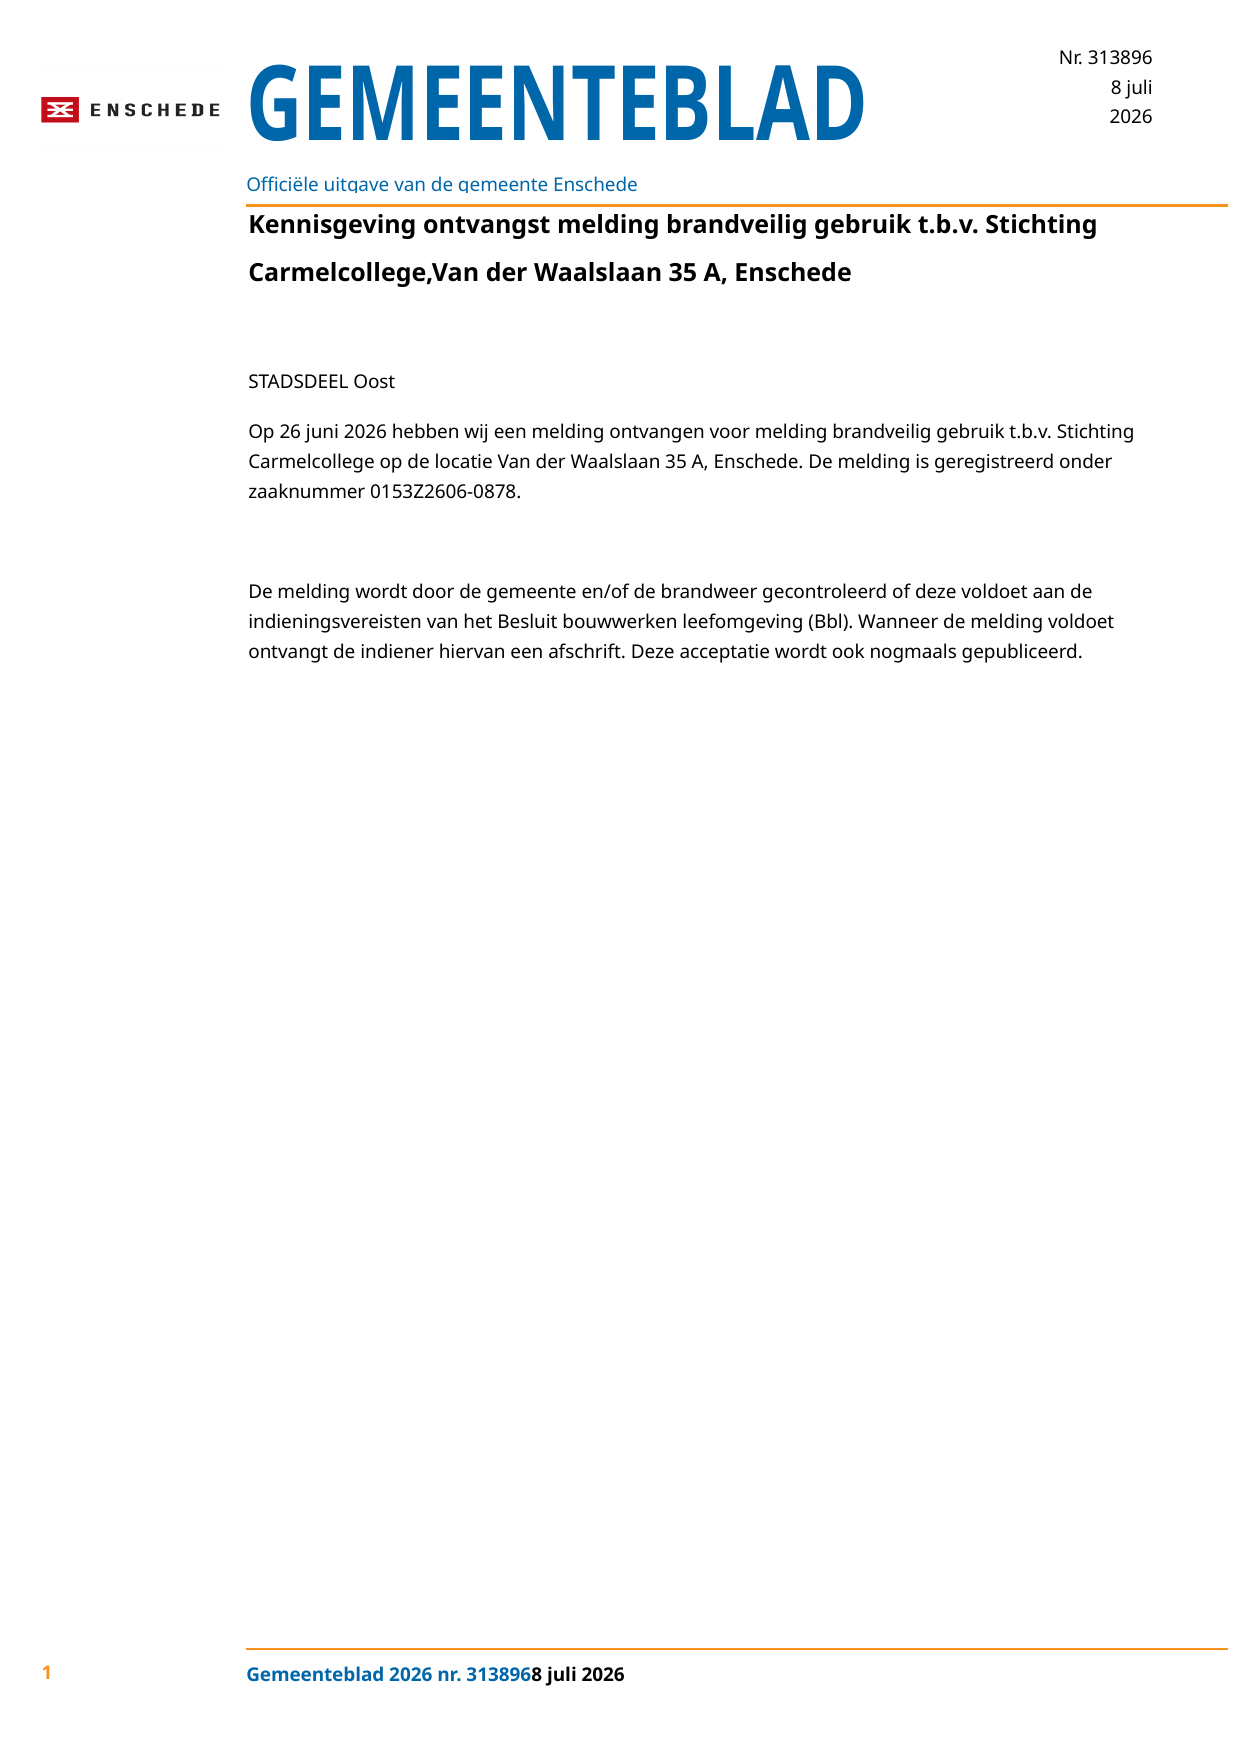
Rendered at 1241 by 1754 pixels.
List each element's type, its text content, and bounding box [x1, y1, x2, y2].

picture [41, 47, 231, 172]
text Kennisgeving ontvangst melding brandveilig gebruik t.b.v. Stichting Carmelcollege,Van der Waalslaan 35 A, Enschede [248, 207, 1152, 288]
text STADSDEEL Oost [248, 368, 1152, 394]
text Op 26 juni 2026 hebben wij een melding ontvangen voor melding brandveilig gebruik t.b.v. Stichting Carmelcollege op de locatie Van der Waalslaan 35 A, Enschede. De melding is geregistreerd onder zaaknummer 0153Z2606-0878. [248, 419, 1152, 504]
text De melding wordt door de gemeente en/of de brandweer gecontroleerd of deze voldoet aan de indieningsvereisten van het Besluit bouwwerken leefomgeving (Bbl). Wanneer de melding voldoet ontvangt de indiener hiervan een afschrift. Deze acceptatie wordt ook nogmaals gepubliceerd. [248, 579, 1152, 664]
